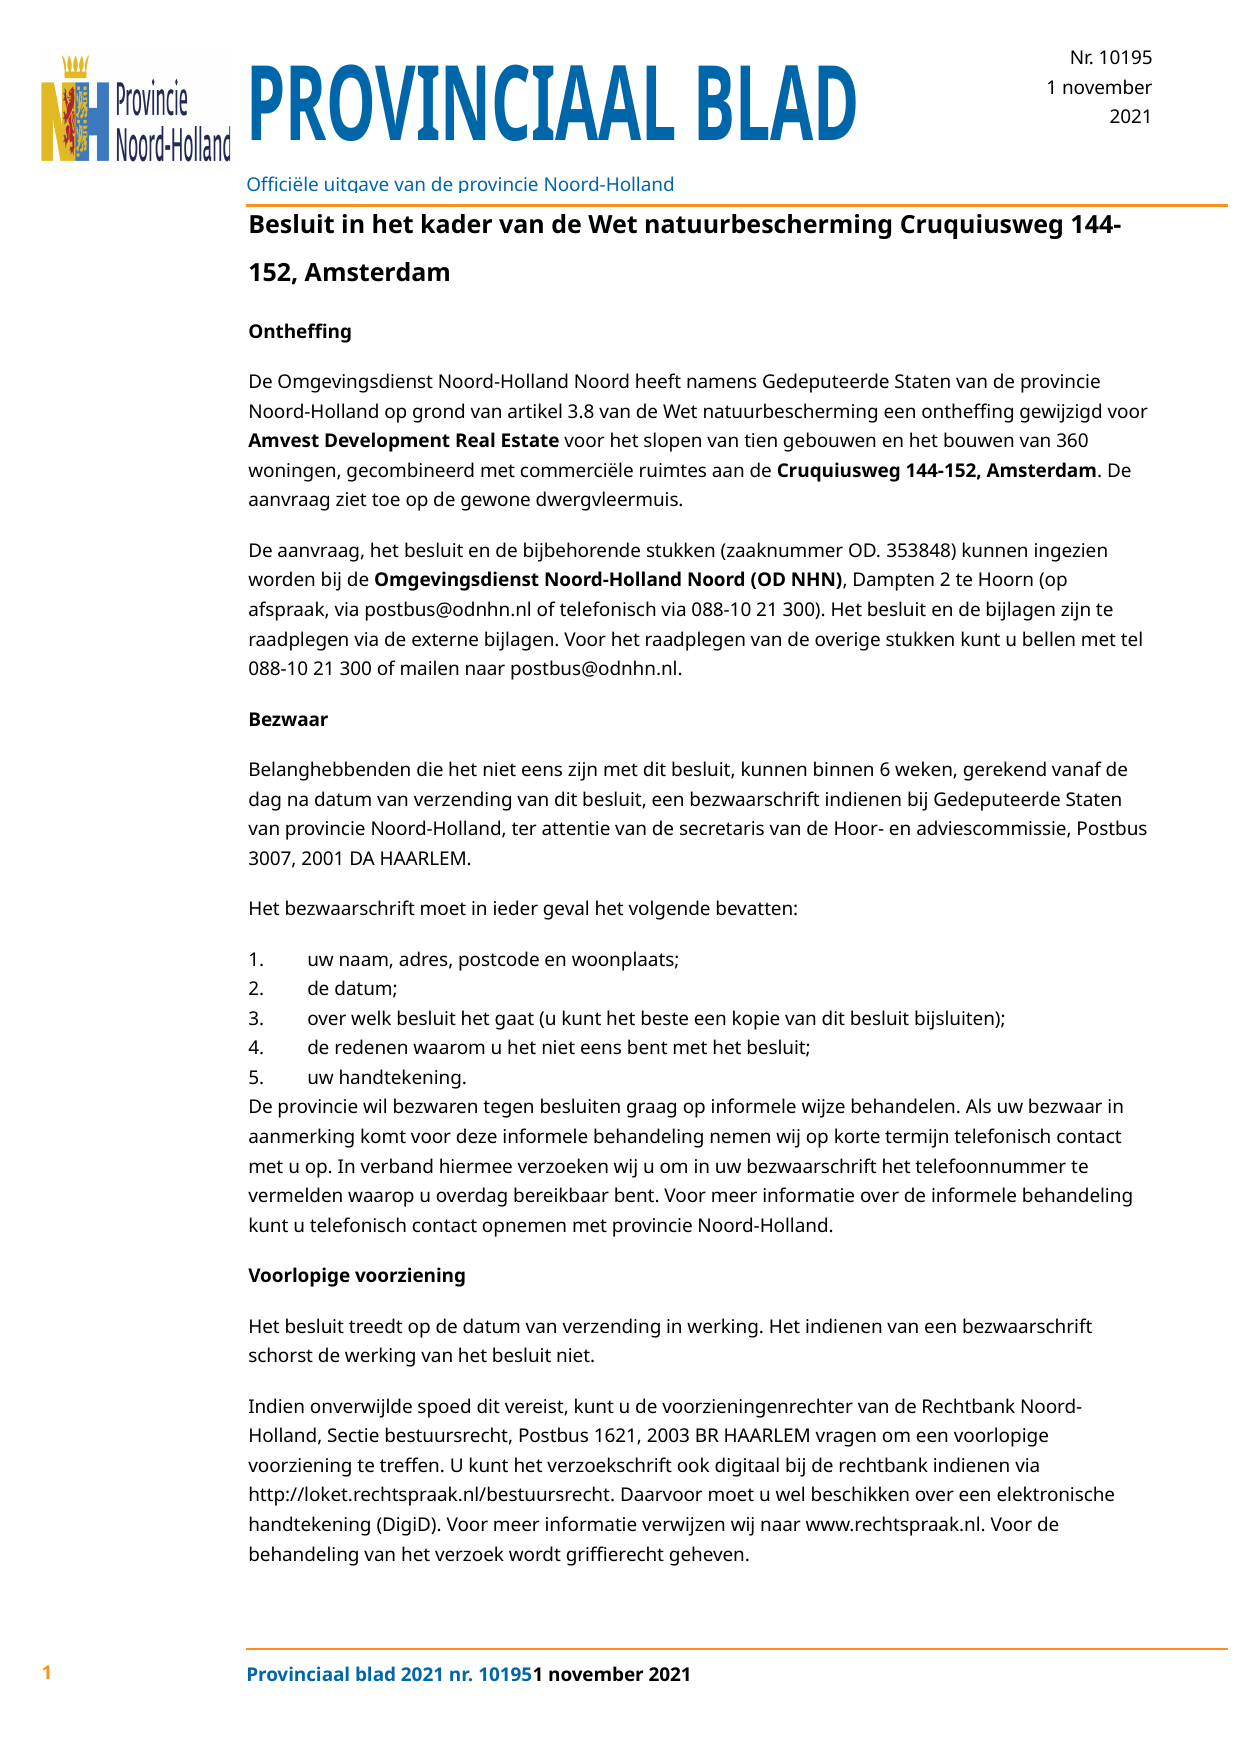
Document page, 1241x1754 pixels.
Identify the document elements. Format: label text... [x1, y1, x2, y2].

text Indien onverwijlde spoed dit vereist, kunt u de voorzieningenrechter van de Rechtbank Noord-Holland, Sectie bestuursrecht, Postbus 1621, 2003 BR HAARLEM vragen om een voorlopige voorziening te treffen. U kunt het verzoekschrift ook digitaal bij de rechtbank indienen via http://loket.rechtspraak.nl/bestuursrecht. Daarvoor moet u wel beschikken over een elektronische handtekening (DigiD). Voor meer informatie verwijzen wij naar www.rechtspraak.nl. Voor de behandeling van het verzoek wordt griffierecht geheven. [248, 1393, 1152, 1567]
list uw handtekening. [248, 1064, 1152, 1090]
list de redenen waarom u het niet eens bent met het besluit; [248, 1034, 1152, 1060]
list over welk besluit het gaat (u kunt het beste een kopie van dit besluit bijsluiten); [248, 1005, 1152, 1031]
text Besluit in het kader van de Wet natuurbescherming Cruquiusweg 144-152, Amsterdam [248, 207, 1152, 288]
list de datum; [248, 975, 1152, 1001]
text De provincie wil bezwaren tegen besluiten graag op informele wijze behandelen. Als uw bezwaar in aanmerking komt voor deze informele behandeling nemen wij op korte termijn telefonisch contact met u op. In verband hiermee verzoeken wij u om in uw bezwaarschrift het telefoonnummer te vermelden waarop u overdag bereikbaar bent. Voor meer informatie over de informele behandeling kunt u telefonisch contact opnemen met provincie Noord-Holland. [248, 1094, 1152, 1238]
picture [41, 47, 231, 172]
text Belanghebbenden die het niet eens zijn met dit besluit, kunnen binnen 6 weken, gerekend vanaf de dag na datum van verzending van dit besluit, een bezwaarschrift indienen bij Gedeputeerde Staten van provincie Noord-Holland, ter attentie van de secretaris van de Hoor- en adviescommissie, Postbus 3007, 2001 DA HAARLEM. [248, 756, 1152, 871]
list uw naam, adres, postcode en woonplaats; [248, 946, 1152, 972]
text Bezwaar [248, 706, 1152, 732]
text Het besluit treedt op de datum van verzending in werking. Het indienen van een bezwaarschrift schorst de werking van het besluit niet. [248, 1313, 1152, 1368]
text De aanvraag, het besluit en de bijbehorende stukken (zaaknummer OD. 353848) kunnen ingezien worden bij de Omgevingsdienst Noord-Holland Noord (OD NHN), Dampten 2 te Hoorn (op afspraak, via postbus@odnhn.nl of telefonisch via 088-10 21 300). Het besluit en de bijlagen zijn te raadplegen via de externe bijlagen. Voor het raadplegen van de overige stukken kunt u bellen met tel 088-10 21 300 of mailen naar postbus@odnhn.nl. [248, 537, 1152, 681]
text Het bezwaarschrift moet in ieder geval het volgende bevatten: [248, 895, 1152, 921]
text De Omgevingsdienst Noord-Holland Noord heeft namens Gedeputeerde Staten van de provincie Noord-Holland op grond van artikel 3.8 van de Wet natuurbescherming een ontheffing gewijzigd voor Amvest Development Real Estate voor het slopen van tien gebouwen en het bouwen van 360 woningen, gecombineerd met commerciële ruimtes aan de Cruquiusweg 144-152, Amsterdam. De aanvraag ziet toe op de gewone dwergvleermuis. [248, 368, 1152, 512]
text Ontheffing [248, 318, 1152, 344]
text Voorlopige voorziening [248, 1262, 1152, 1288]
